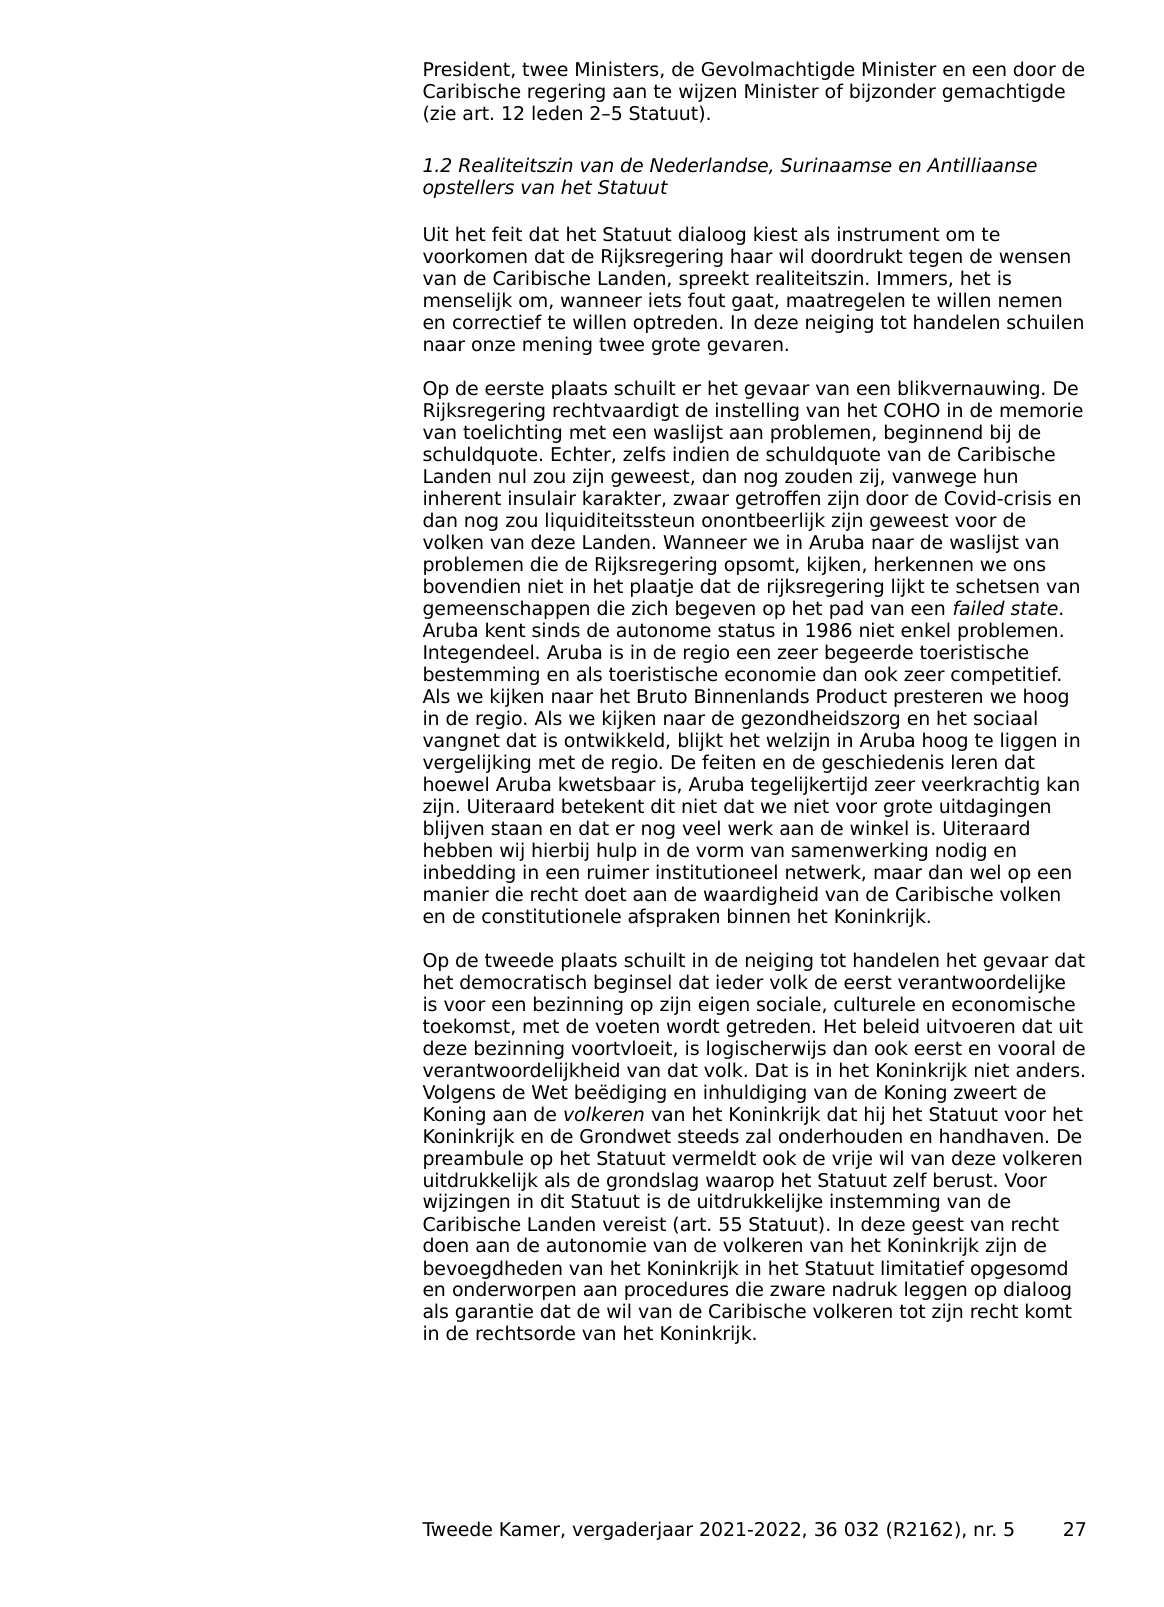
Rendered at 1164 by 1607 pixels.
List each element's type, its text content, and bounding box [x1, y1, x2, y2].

subtitle 1.2 Realiteitszin van de Nederlandse, Surinaamse en Antilliaanse opstellers van het Statuut [422, 155, 1087, 199]
text Uit het feit dat het Statuut dialoog kiest als instrument om te voorkomen dat de Rijksregering haar wil doordrukt tegen de wensen van de Caribische Landen, spreekt realiteitszin. Immers, het is menselijk om, wanneer iets fout gaat, maatregelen te willen nemen en correctief te willen optreden. In deze neiging tot handelen schuilen naar onze mening twee grote gevaren. [422, 224, 1087, 356]
text President, twee Ministers, de Gevolmachtigde Minister en een door de Caribische regering aan te wijzen Minister of bijzonder gemachtigde (zie art. 12 leden 2–5 Statuut). [422, 59, 1087, 125]
text Op de eerste plaats schuilt er het gevaar van een blikvernauwing. De Rijksregering rechtvaardigt de instelling van het COHO in de memorie van toelichting met een waslijst aan problemen, beginnend bij de schuldquote. Echter, zelfs indien de schuldquote van de Caribische Landen nul zou zijn geweest, dan nog zouden zij, vanwege hun inherent insulair karakter, zwaar getroffen zijn door de Covid-crisis en dan nog zou liquiditeitssteun onontbeerlijk zijn geweest voor de volken van deze Landen. Wanneer we in Aruba naar de waslijst van problemen die de Rijksregering opsomt, kijken, herkennen we ons bovendien niet in het plaatje dat de rijksregering lijkt te schetsen van gemeenschappen die zich begeven op het pad van een failed state. Aruba kent sinds de autonome status in 1986 niet enkel problemen. Integendeel. Aruba is in de regio een zeer begeerde toeristische bestemming en als toeristische economie dan ook zeer competitief. Als we kijken naar het Bruto Binnenlands Product presteren we hoog in de regio. Als we kijken naar de gezondheidszorg en het sociaal vangnet dat is ontwikkeld, blijkt het welzijn in Aruba hoog te liggen in vergelijking met de regio. De feiten en de geschiedenis leren dat hoewel Aruba kwetsbaar is, Aruba tegelijkertijd zeer veerkrachtig kan zijn. Uiteraard betekent dit niet dat we niet voor grote uitdagingen blijven staan en dat er nog veel werk aan de winkel is. Uiteraard hebben wij hierbij hulp in de vorm van samenwerking nodig en inbedding in een ruimer institutioneel netwerk, maar dan wel op een manier die recht doet aan de waardigheid van de Caribische volken en de constitutionele afspraken binnen het Koninkrijk. [422, 378, 1087, 927]
text Op de tweede plaats schuilt in de neiging tot handelen het gevaar dat het democratisch beginsel dat ieder volk de eerst verantwoordelijke is voor een bezinning op zijn eigen sociale, culturele en economische toekomst, met de voeten wordt getreden. Het beleid uitvoeren dat uit deze bezinning voortvloeit, is logischerwijs dan ook eerst en vooral de verantwoordelijkheid van dat volk. Dat is in het Koninkrijk niet anders. Volgens de Wet beëdiging en inhuldiging van de Koning zweert de Koning aan de volkeren van het Koninkrijk dat hij het Statuut voor het Koninkrijk en de Grondwet steeds zal onderhouden en handhaven. De preambule op het Statuut vermeldt ook de vrije wil van deze volkeren uitdrukkelijk als de grondslag waarop het Statuut zelf berust. Voor wijzingen in dit Statuut is de uitdrukkelijke instemming van de Caribische Landen vereist (art. 55 Statuut). In deze geest van recht doen aan de autonomie van de volkeren van het Koninkrijk zijn de bevoegdheden van het Koninkrijk in het Statuut limitatief opgesomd en onderworpen aan procedures die zware nadruk leggen op dialoog als garantie dat de wil van de Caribische volkeren tot zijn recht komt in de rechtsorde van het Koninkrijk. [422, 950, 1087, 1345]
